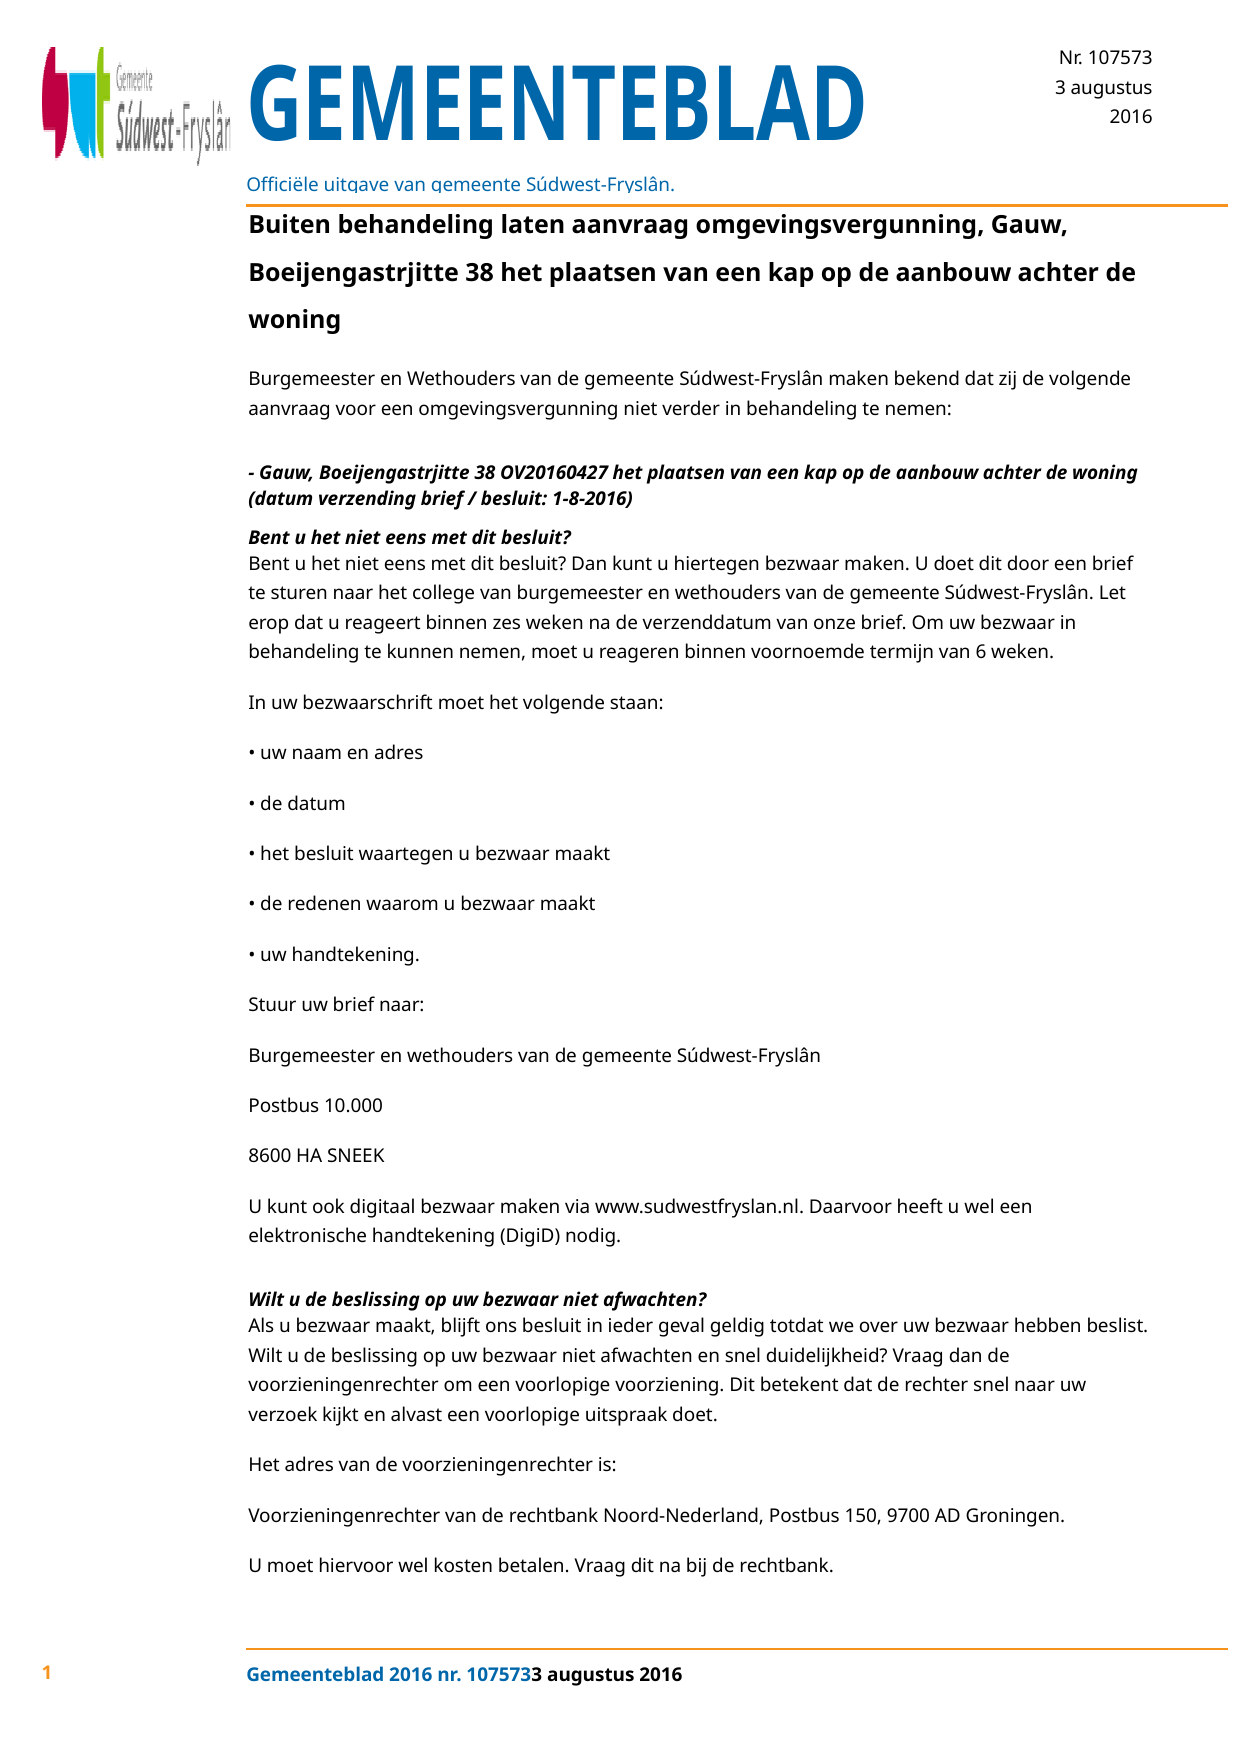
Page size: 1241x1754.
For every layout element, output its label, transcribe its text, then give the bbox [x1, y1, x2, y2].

text In uw bezwaarschrift moet het volgende staan: [248, 689, 1152, 715]
text Als u bezwaar maakt, blijft ons besluit in ieder geval geldig totdat we over uw bezwaar hebben beslist. Wilt u de beslissing op uw bezwaar niet afwachten en snel duidelijkheid? Vraag dan de voorzieningenrechter om een voorlopige voorziening. Dit betekent dat de rechter snel naar uw verzoek kijkt en alvast een voorlopige uitspraak doet. [248, 1312, 1152, 1427]
text Het adres van de voorzieningenrechter is: [248, 1452, 1152, 1477]
text Bent u het niet eens met dit besluit? Dan kunt u hiertegen bezwaar maken. U doet dit door een brief te sturen naar het college van burgemeester en wethouders van de gemeente Súdwest-Fryslân. Let erop dat u reageert binnen zes weken na de verzenddatum van onze brief. Om uw bezwaar in behandeling te kunnen nemen, moet u reageren binnen voornoemde termijn van 6 weken. [248, 550, 1152, 664]
text U moet hiervoor wel kosten betalen. Vraag dit na bij de rechtbank. [248, 1552, 1152, 1578]
text Voorzieningenrechter van de rechtbank Noord-Nederland, Postbus 150, 9700 AD Groningen. [248, 1502, 1152, 1528]
text Bent u het niet eens met dit besluit? [248, 524, 1152, 550]
text Burgemeester en Wethouders van de gemeente Súdwest-Fryslân maken bekend dat zij de volgende aanvraag voor een omgevingsvergunning niet verder in behandeling te nemen: [248, 366, 1152, 421]
text • de datum [248, 790, 1152, 816]
text • uw naam en adres [248, 739, 1152, 765]
text Wilt u de beslissing op uw bezwaar niet afwachten? [248, 1287, 1152, 1312]
text • de redenen waarom u bezwaar maakt [248, 891, 1152, 916]
text - Gauw, Boeijengastrjitte 38 OV20160427 het plaatsen van een kap op de aanbouw achter de woning (datum verzending brief / besluit: 1-8-2016) [248, 459, 1152, 511]
text Burgemeester en wethouders van de gemeente Súdwest-Fryslân [248, 1042, 1152, 1068]
picture [41, 47, 231, 172]
text Buiten behandeling laten aanvraag omgevingsvergunning, Gauw, Boeijengastrjitte 38 het plaatsen van een kap op de aanbouw achter de woning [248, 207, 1152, 336]
text • het besluit waartegen u bezwaar maakt [248, 840, 1152, 866]
text Stuur uw brief naar: [248, 991, 1152, 1017]
text 8600 HA SNEEK [248, 1143, 1152, 1168]
text Postbus 10.000 [248, 1092, 1152, 1118]
text U kunt ook digitaal bezwaar maken via www.sudwestfryslan.nl. Daarvoor heeft u wel een elektronische handtekening (DigiD) nodig. [248, 1193, 1152, 1248]
text • uw handtekening. [248, 941, 1152, 967]
